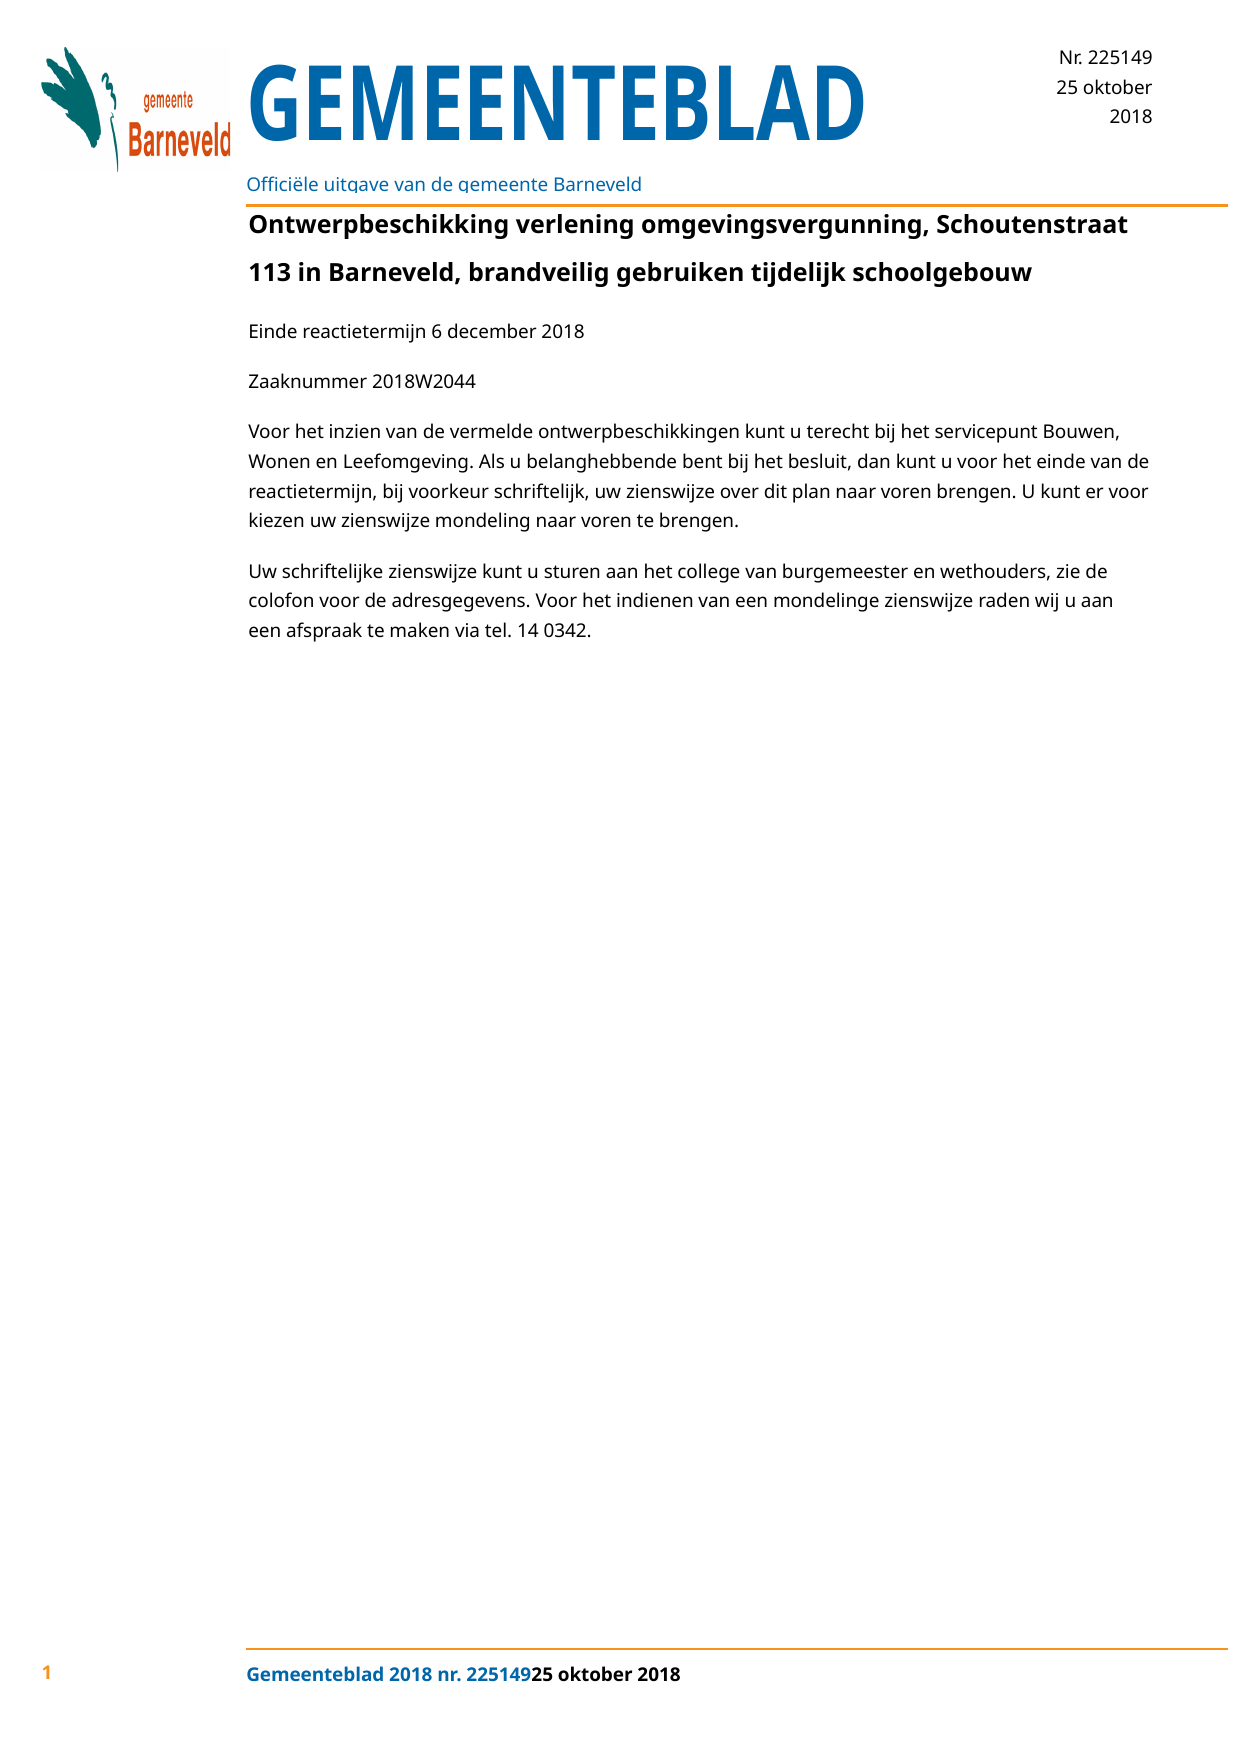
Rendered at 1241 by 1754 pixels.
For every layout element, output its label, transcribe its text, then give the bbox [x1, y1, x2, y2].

text Ontwerpbeschikking verlening omgevingsvergunning, Schoutenstraat 113 in Barneveld, brandveilig gebruiken tijdelijk schoolgebouw [248, 207, 1152, 288]
picture [41, 47, 231, 172]
text Zaaknummer 2018W2044 [248, 368, 1152, 394]
text Voor het inzien van de vermelde ontwerpbeschikkingen kunt u terecht bij het servicepunt Bouwen, Wonen en Leefomgeving. Als u belanghebbende bent bij het besluit, dan kunt u voor het einde van de reactietermijn, bij voorkeur schriftelijk, uw zienswijze over dit plan naar voren brengen. U kunt er voor kiezen uw zienswijze mondeling naar voren te brengen. [248, 419, 1152, 533]
text Uw schriftelijke zienswijze kunt u sturen aan het college van burgemeester en wethouders, zie de colofon voor de adresgegevens. Voor het indienen van een mondelinge zienswijze raden wij u aan een afspraak te maken via tel. 14 0342. [248, 558, 1152, 643]
text Einde reactietermijn 6 december 2018 [248, 318, 1152, 344]
